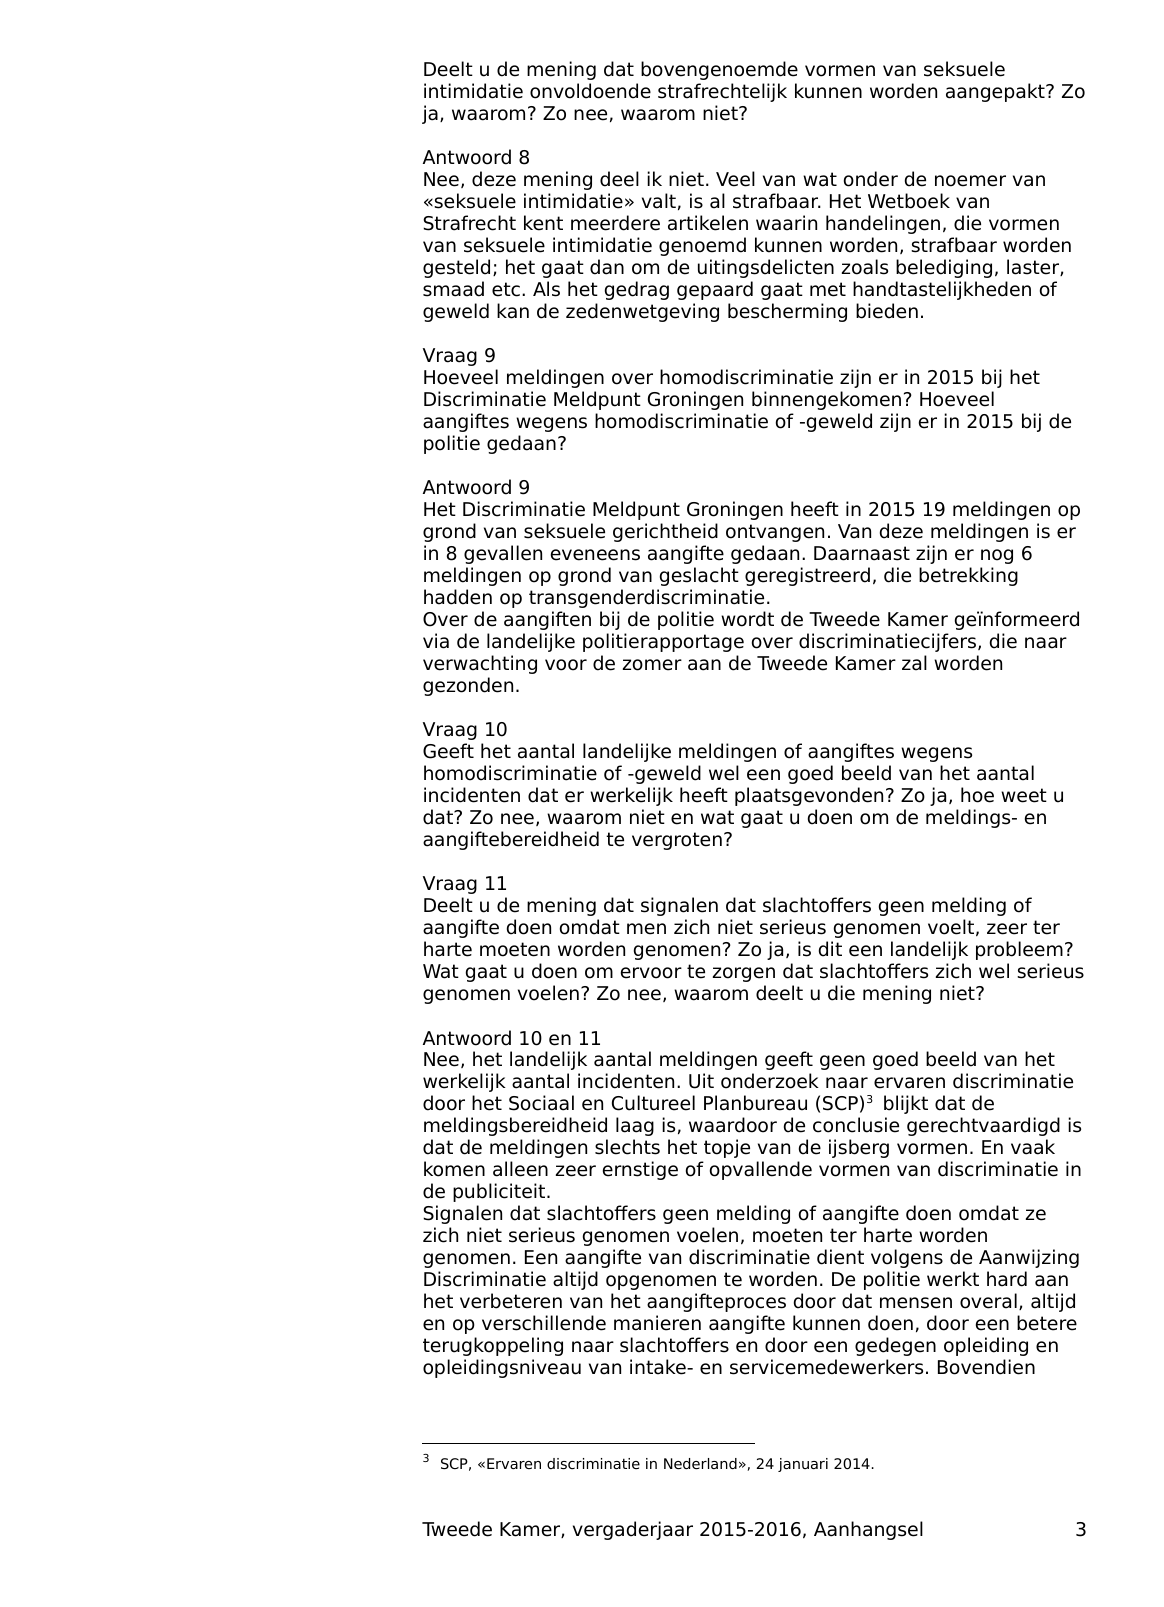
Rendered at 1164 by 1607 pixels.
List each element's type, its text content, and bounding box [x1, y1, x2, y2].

text Geeft het aantal landelijke meldingen of aangiftes wegens homodiscriminatie of -geweld wel een goed beeld van het aantal incidenten dat er werkelijk heeft plaatsgevonden? Zo ja, hoe weet u dat? Zo nee, waarom niet en wat gaat u doen om de meldings- en aangiftebereidheid te vergroten? [422, 741, 1087, 851]
text Over de aangiften bij de politie wordt de Tweede Kamer geïnformeerd via de landelijke politierapportage over discriminatiecijfers, die naar verwachting voor de zomer aan de Tweede Kamer zal worden gezonden. [422, 609, 1087, 697]
text Het Discriminatie Meldpunt Groningen heeft in 2015 19 meldingen op grond van seksuele gerichtheid ontvangen. Van deze meldingen is er in 8 gevallen eveneens aangifte gedaan. Daarnaast zijn er nog 6 meldingen op grond van geslacht geregistreerd, die betrekking hadden op transgenderdiscriminatie. [422, 499, 1087, 609]
text Vraag 9 [422, 345, 1087, 367]
text Hoeveel meldingen over homodiscriminatie zijn er in 2015 bij het Discriminatie Meldpunt Groningen binnengekomen? Hoeveel aangiftes wegens homodiscriminatie of -geweld zijn er in 2015 bij de politie gedaan? [422, 367, 1087, 455]
text Antwoord 10 en 11 [422, 1027, 1087, 1049]
text Vraag 11 [422, 873, 1087, 895]
text Nee, het landelijk aantal meldingen geeft geen goed beeld van het werkelijk aantal incidenten. Uit onderzoek naar ervaren discriminatie door het Sociaal en Cultureel Planbureau (SCP) blijkt dat de meldingsbereidheid laag is, waardoor de conclusie gerechtvaardigd is dat de meldingen slechts het topje van de ijsberg vormen. En vaak komen alleen zeer ernstige of opvallende vormen van discriminatie in de publiciteit. [422, 1049, 1087, 1203]
text Deelt u de mening dat bovengenoemde vormen van seksuele intimidatie onvoldoende strafrechtelijk kunnen worden aangepakt? Zo ja, waarom? Zo nee, waarom niet? [422, 59, 1087, 125]
text SCP, «Ervaren discriminatie in Nederland», 24 januari 2014. [422, 1452, 1087, 1474]
text Antwoord 9 [422, 477, 1087, 499]
text Deelt u de mening dat signalen dat slachtoffers geen melding of aangifte doen omdat men zich niet serieus genomen voelt, zeer ter harte moeten worden genomen? Zo ja, is dit een landelijk probleem? Wat gaat u doen om ervoor te zorgen dat slachtoffers zich wel serieus genomen voelen? Zo nee, waarom deelt u die mening niet? [422, 895, 1087, 1005]
text Antwoord 8 [422, 147, 1087, 169]
text Signalen dat slachtoffers geen melding of aangifte doen omdat ze zich niet serieus genomen voelen, moeten ter harte worden genomen. Een aangifte van discriminatie dient volgens de Aanwijzing Discriminatie altijd opgenomen te worden. De politie werkt hard aan het verbeteren van het aangifteproces door dat mensen overal, altijd en op verschillende manieren aangifte kunnen doen, door een betere terugkoppeling naar slachtoffers en door een gedegen opleiding en opleidingsniveau van intake- en servicemedewerkers. Bovendien [422, 1203, 1087, 1379]
text Vraag 10 [422, 719, 1087, 741]
text Nee, deze mening deel ik niet. Veel van wat onder de noemer van «seksuele intimidatie» valt, is al strafbaar. Het Wetboek van Strafrecht kent meerdere artikelen waarin handelingen, die vormen van seksuele intimidatie genoemd kunnen worden, strafbaar worden gesteld; het gaat dan om de uitingsdelicten zoals belediging, laster, smaad etc. Als het gedrag gepaard gaat met handtastelijkheden of geweld kan de zedenwetgeving bescherming bieden. [422, 169, 1087, 323]
